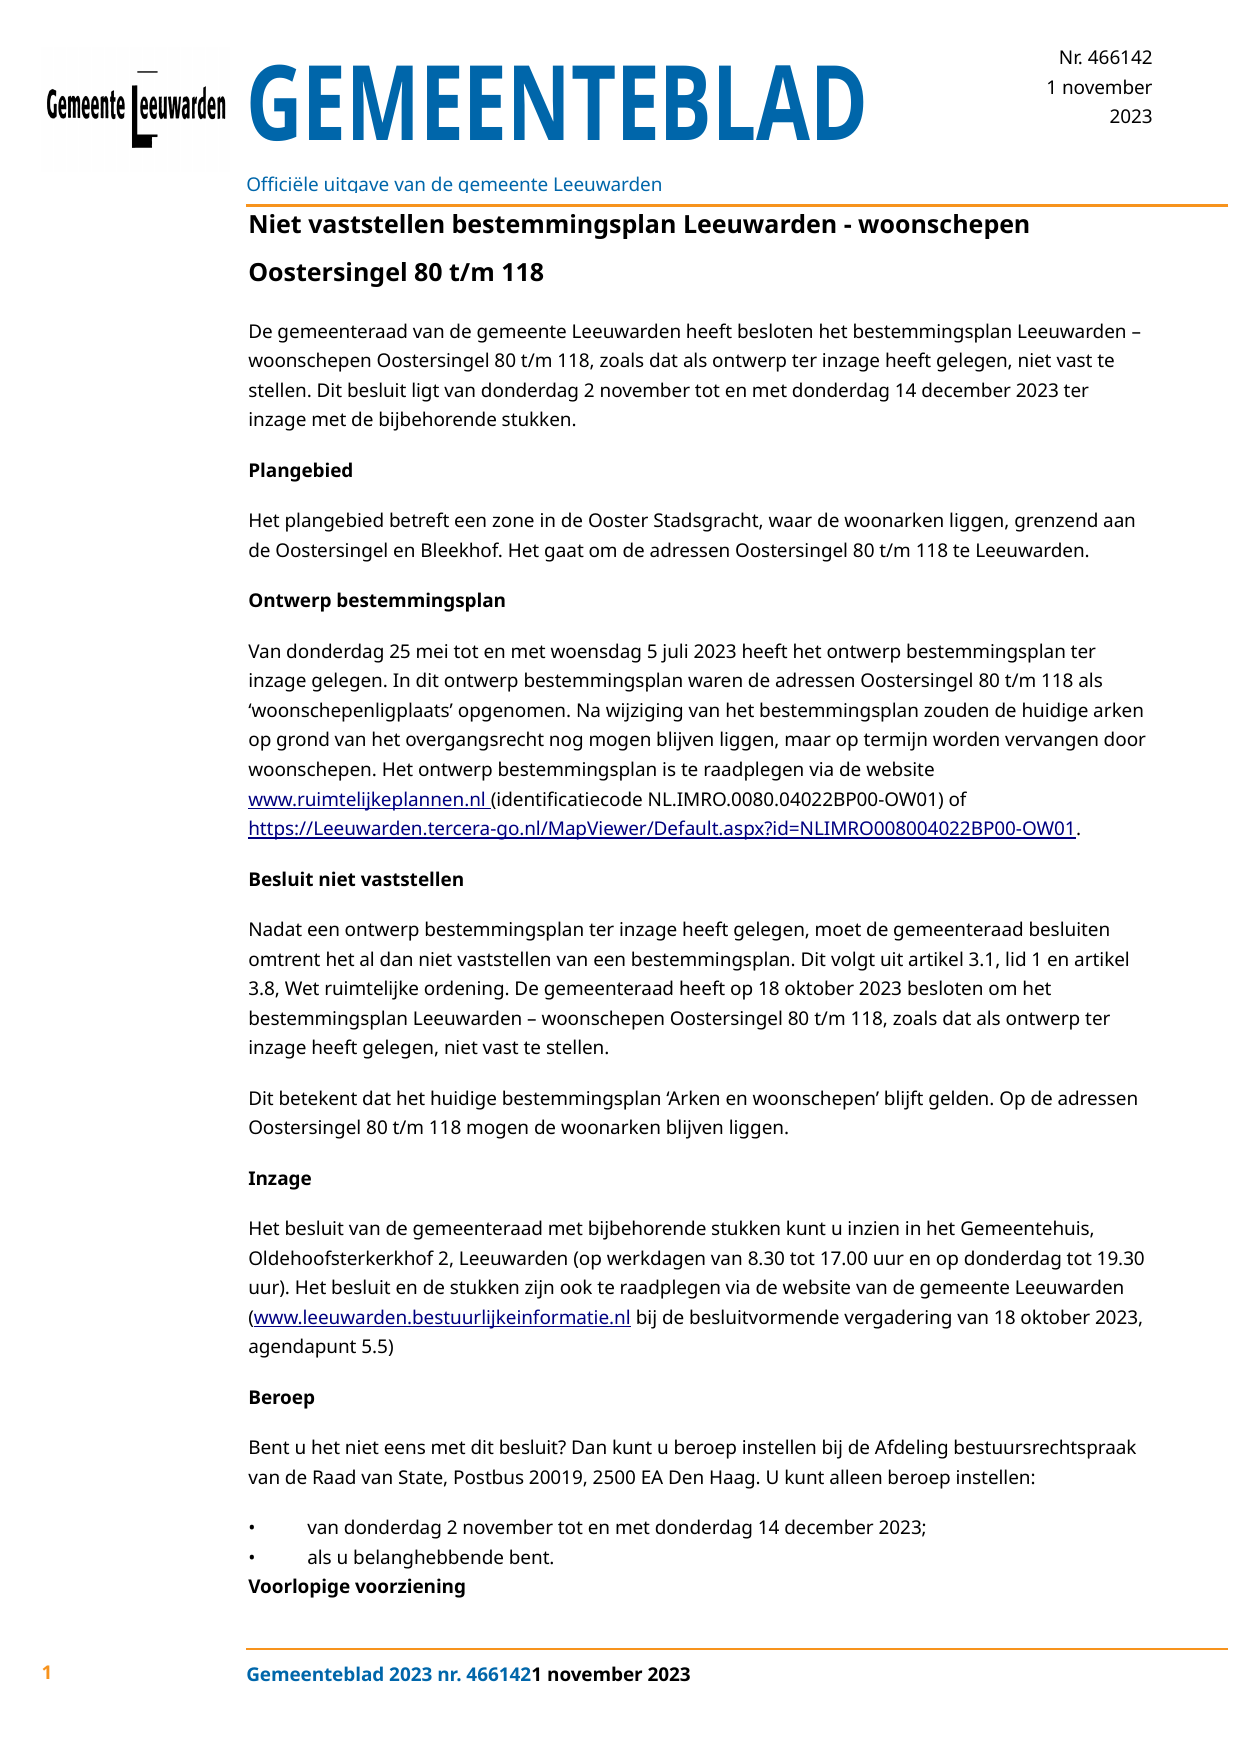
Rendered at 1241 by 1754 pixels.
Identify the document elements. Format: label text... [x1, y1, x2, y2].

text Ontwerp bestemmingsplan [248, 587, 1152, 613]
text Niet vaststellen bestemmingsplan Leeuwarden - woonschepen Oostersingel 80 t/m 118 [248, 207, 1152, 288]
text Besluit niet vaststellen [248, 866, 1152, 892]
text De gemeenteraad van de gemeente Leeuwarden heeft besloten het bestemmingsplan Leeuwarden – woonschepen Oostersingel 80 t/m 118, zoals dat als ontwerp ter inzage heeft gelegen, niet vast te stellen. Dit besluit ligt van donderdag 2 november tot en met donderdag 14 december 2023 ter inzage met de bijbehorende stukken. [248, 318, 1152, 432]
text Nadat een ontwerp bestemmingsplan ter inzage heeft gelegen, moet de gemeenteraad besluiten omtrent het al dan niet vaststellen van een bestemmingsplan. Dit volgt uit artikel 3.1, lid 1 en artikel 3.8, Wet ruimtelijke ordening. De gemeenteraad heeft op 18 oktober 2023 besloten om het bestemmingsplan Leeuwarden – woonschepen Oostersingel 80 t/m 118, zoals dat als ontwerp ter inzage heeft gelegen, niet vast te stellen. [248, 916, 1152, 1060]
text Voorlopige voorziening [248, 1574, 1152, 1599]
text Het besluit van de gemeenteraad met bijbehorende stukken kunt u inzien in het Gemeentehuis, Oldehoofsterkerkhof 2, Leeuwarden (op werkdagen van 8.30 tot 17.00 uur en op donderdag tot 19.30 uur). Het besluit en de stukken zijn ook te raadplegen via de website van de gemeente Leeuwarden (www.leeuwarden.bestuurlijkeinformatie.nl bij de besluitvormende vergadering van 18 oktober 2023, agendapunt 5.5) [248, 1215, 1152, 1359]
list als u belanghebbende bent. [248, 1544, 1152, 1570]
text Beroep [248, 1384, 1152, 1410]
text Dit betekent dat het huidige bestemmingsplan ‘Arken en woonschepen’ blijft gelden. Op de adressen Oostersingel 80 t/m 118 mogen de woonarken blijven liggen. [248, 1085, 1152, 1140]
picture [41, 47, 231, 172]
text Het plangebied betreft een zone in de Ooster Stadsgracht, waar de woonarken liggen, grenzend aan de Oostersingel en Bleekhof. Het gaat om de adressen Oostersingel 80 t/m 118 te Leeuwarden. [248, 507, 1152, 563]
text Inzage [248, 1165, 1152, 1191]
list van donderdag 2 november tot en met donderdag 14 december 2023; [248, 1514, 1152, 1540]
text Plangebied [248, 457, 1152, 483]
text Bent u het niet eens met dit besluit? Dan kunt u beroep instellen bij de Afdeling bestuursrechtspraak van de Raad van State, Postbus 20019, 2500 EA Den Haag. U kunt alleen beroep instellen: [248, 1434, 1152, 1490]
text Van donderdag 25 mei tot en met woensdag 5 juli 2023 heeft het ontwerp bestemmingsplan ter inzage gelegen. In dit ontwerp bestemmingsplan waren de adressen Oostersingel 80 t/m 118 als ‘woonschepenligplaats’ opgenomen. Na wijziging van het bestemmingsplan zouden de huidige arken op grond van het overgangsrecht nog mogen blijven liggen, maar op termijn worden vervangen door woonschepen. Het ontwerp bestemmingsplan is te raadplegen via de website www.ruimtelijkeplannen.nl (identificatiecode NL.IMRO.0080.04022BP00-OW01) of https://Leeuwarden.tercera-go.nl/MapViewer/Default.aspx?id=NLIMRO008004022BP00-OW01. [248, 638, 1152, 841]
